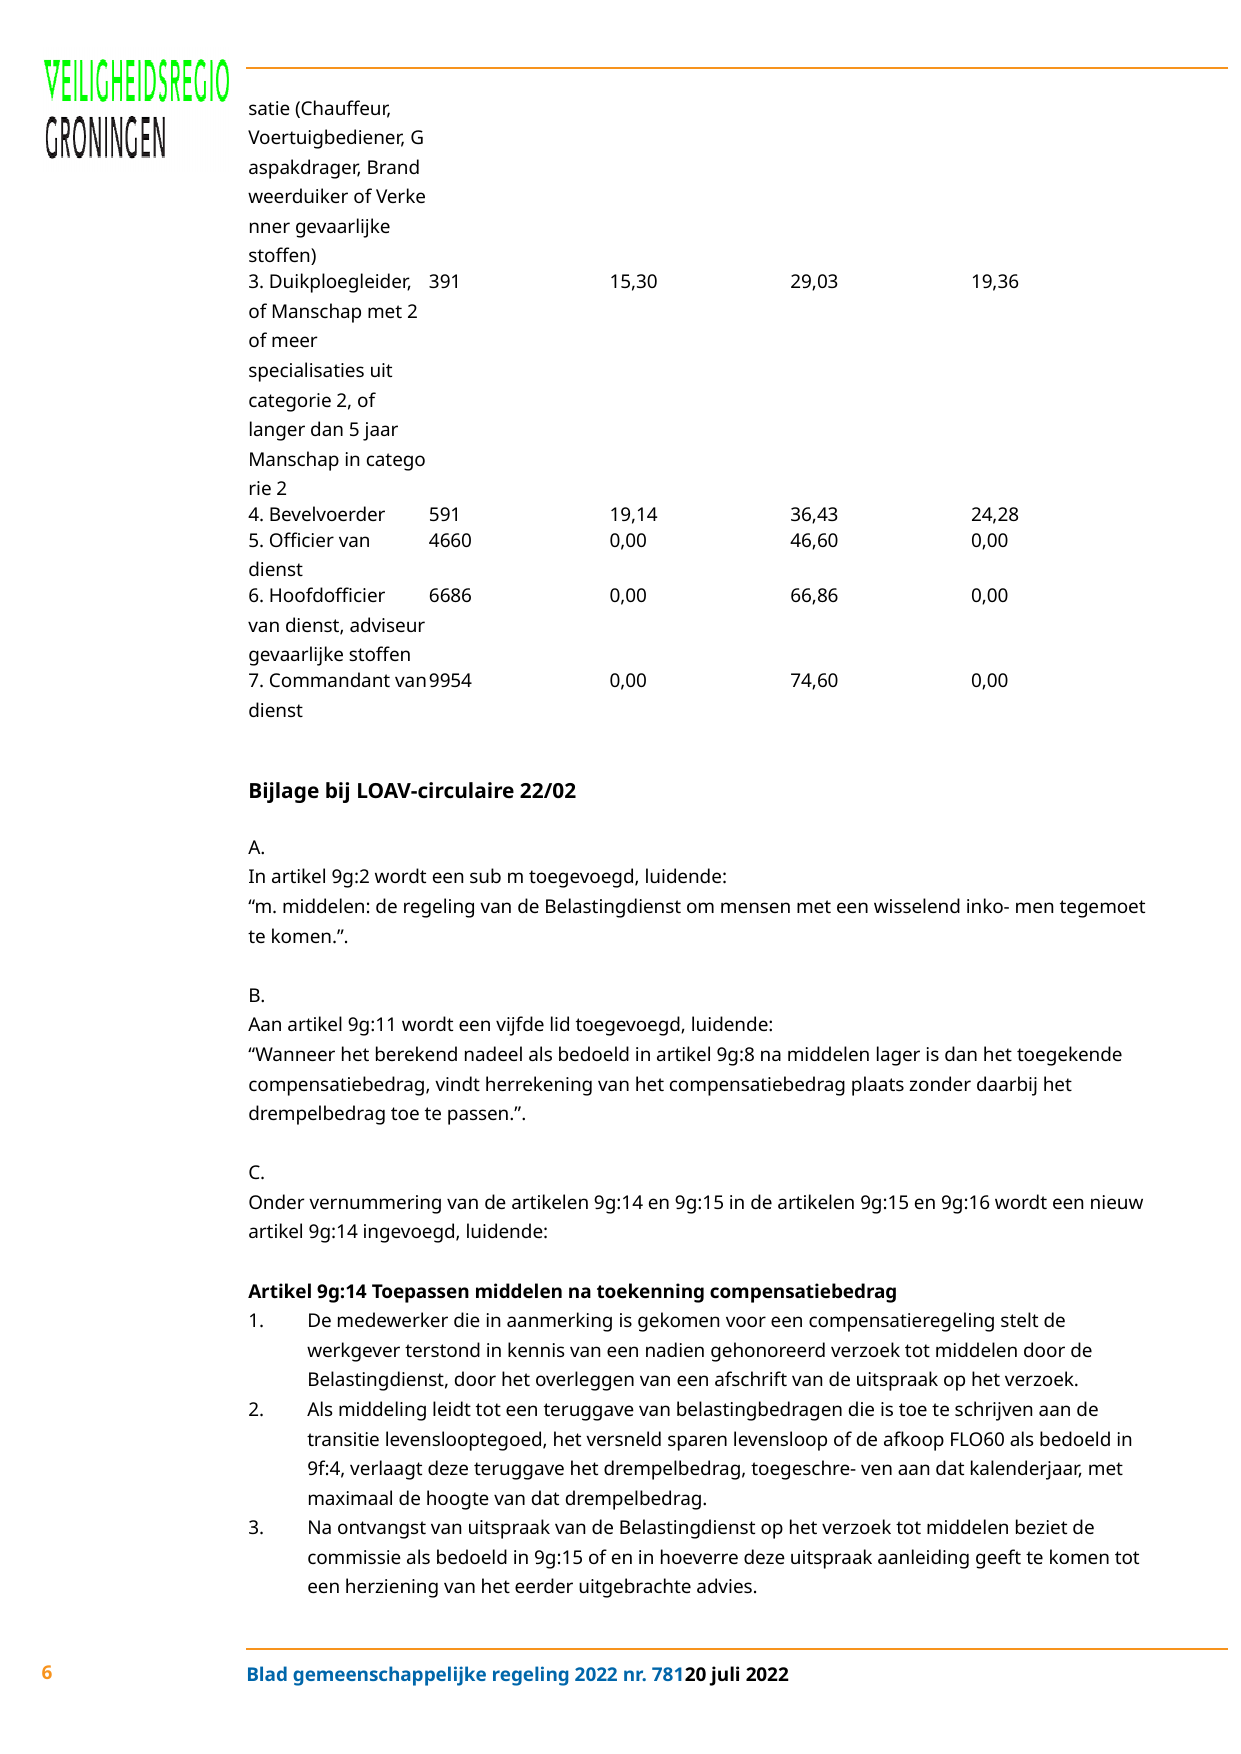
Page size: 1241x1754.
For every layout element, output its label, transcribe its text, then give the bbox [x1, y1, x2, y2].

table_cell [429, 95, 609, 268]
table_cell 74,60 [790, 667, 971, 722]
table_cell 9954 [429, 667, 609, 722]
text B. [248, 982, 1152, 1008]
table_cell 3. Duikploegleider, of Manschap met 2 of meer specialisaties uit categorie 2, of langer dan 5 jaar Manschap in categorie 2 [248, 269, 429, 501]
table_cell 391 [429, 269, 609, 501]
table_cell 15,30 [609, 269, 790, 501]
text In artikel 9g:2 wordt een sub m toegevoegd, luidende: [248, 864, 1152, 889]
table_cell 591 [429, 501, 609, 527]
table_cell 19,36 [971, 269, 1152, 501]
table_cell 4660 [429, 527, 609, 582]
table_cell 0,00 [609, 527, 790, 582]
text “Wanneer het berekend nadeel als bedoeld in artikel 9g:8 na middelen lager is dan het toegekende compensatiebedrag, vindt herrekening van het compensatiebedrag plaats zonder daarbij het drempelbedrag toe te passen.”. [248, 1041, 1152, 1126]
table_cell [971, 95, 1152, 268]
table_cell 7. Commandant van dienst [248, 667, 429, 722]
list Als middeling leidt tot een teruggave van belastingbedragen die is toe te schrijven aan de transitie levenslooptegoed, het versneld sparen levensloop of de afkoop FLO60 als bedoeld in 9f:4, verlaagt deze teruggave het drempelbedrag, toegeschre- ven aan dat kalenderjaar, met maximaal de hoogte van dat drempelbedrag. [248, 1396, 1152, 1511]
table_cell 6. Hoofdofficier van dienst, adviseur gevaarlijke stoffen [248, 582, 429, 667]
text Bijlage bij LOAV-circulaire 22/02 [248, 776, 1152, 804]
table_cell satie (Chauffeur, Voertuigbediener, Gaspakdrager, Brandweerduiker of Verkenner gevaarlijke stoffen) [248, 95, 429, 268]
table_cell 6686 [429, 582, 609, 667]
picture [41, 47, 231, 172]
table_cell 0,00 [609, 582, 790, 667]
table_cell 0,00 [609, 667, 790, 722]
text A. [248, 834, 1152, 860]
table_cell 0,00 [971, 527, 1152, 582]
table_cell 66,86 [790, 582, 971, 667]
table_cell [609, 95, 790, 268]
table_cell 4. Bevelvoerder [248, 501, 429, 527]
text Artikel 9g:14 Toepassen middelen na toekenning compensatiebedrag [248, 1278, 1152, 1304]
text Onder vernummering van de artikelen 9g:14 en 9g:15 in de artikelen 9g:15 en 9g:16 wordt een nieuw artikel 9g:14 ingevoegd, luidende: [248, 1189, 1152, 1244]
table_cell 24,28 [971, 501, 1152, 527]
text “m. middelen: de regeling van de Belastingdienst om mensen met een wisselend inko- men tegemoet te komen.”. [248, 893, 1152, 949]
table_cell 46,60 [790, 527, 971, 582]
table_cell 19,14 [609, 501, 790, 527]
text C. [248, 1159, 1152, 1185]
table_cell [790, 95, 971, 268]
table_cell 0,00 [971, 582, 1152, 667]
table_cell 5. Officier van dienst [248, 527, 429, 582]
list De medewerker die in aanmerking is gekomen voor een compensatieregeling stelt de werkgever terstond in kennis van een nadien gehonoreerd verzoek tot middelen door de Belastingdienst, door het overleggen van een afschrift van de uitspraak op het verzoek. [248, 1307, 1152, 1392]
list Na ontvangst van uitspraak van de Belastingdienst op het verzoek tot middelen beziet de commissie als bedoeld in 9g:15 of en in hoeverre deze uitspraak aanleiding geeft te komen tot een herziening van het eerder uitgebrachte advies. [248, 1514, 1152, 1599]
table_cell 36,43 [790, 501, 971, 527]
table_cell 0,00 [971, 667, 1152, 722]
text Aan artikel 9g:11 wordt een vijfde lid toegevoegd, luidende: [248, 1012, 1152, 1037]
table_cell 29,03 [790, 269, 971, 501]
